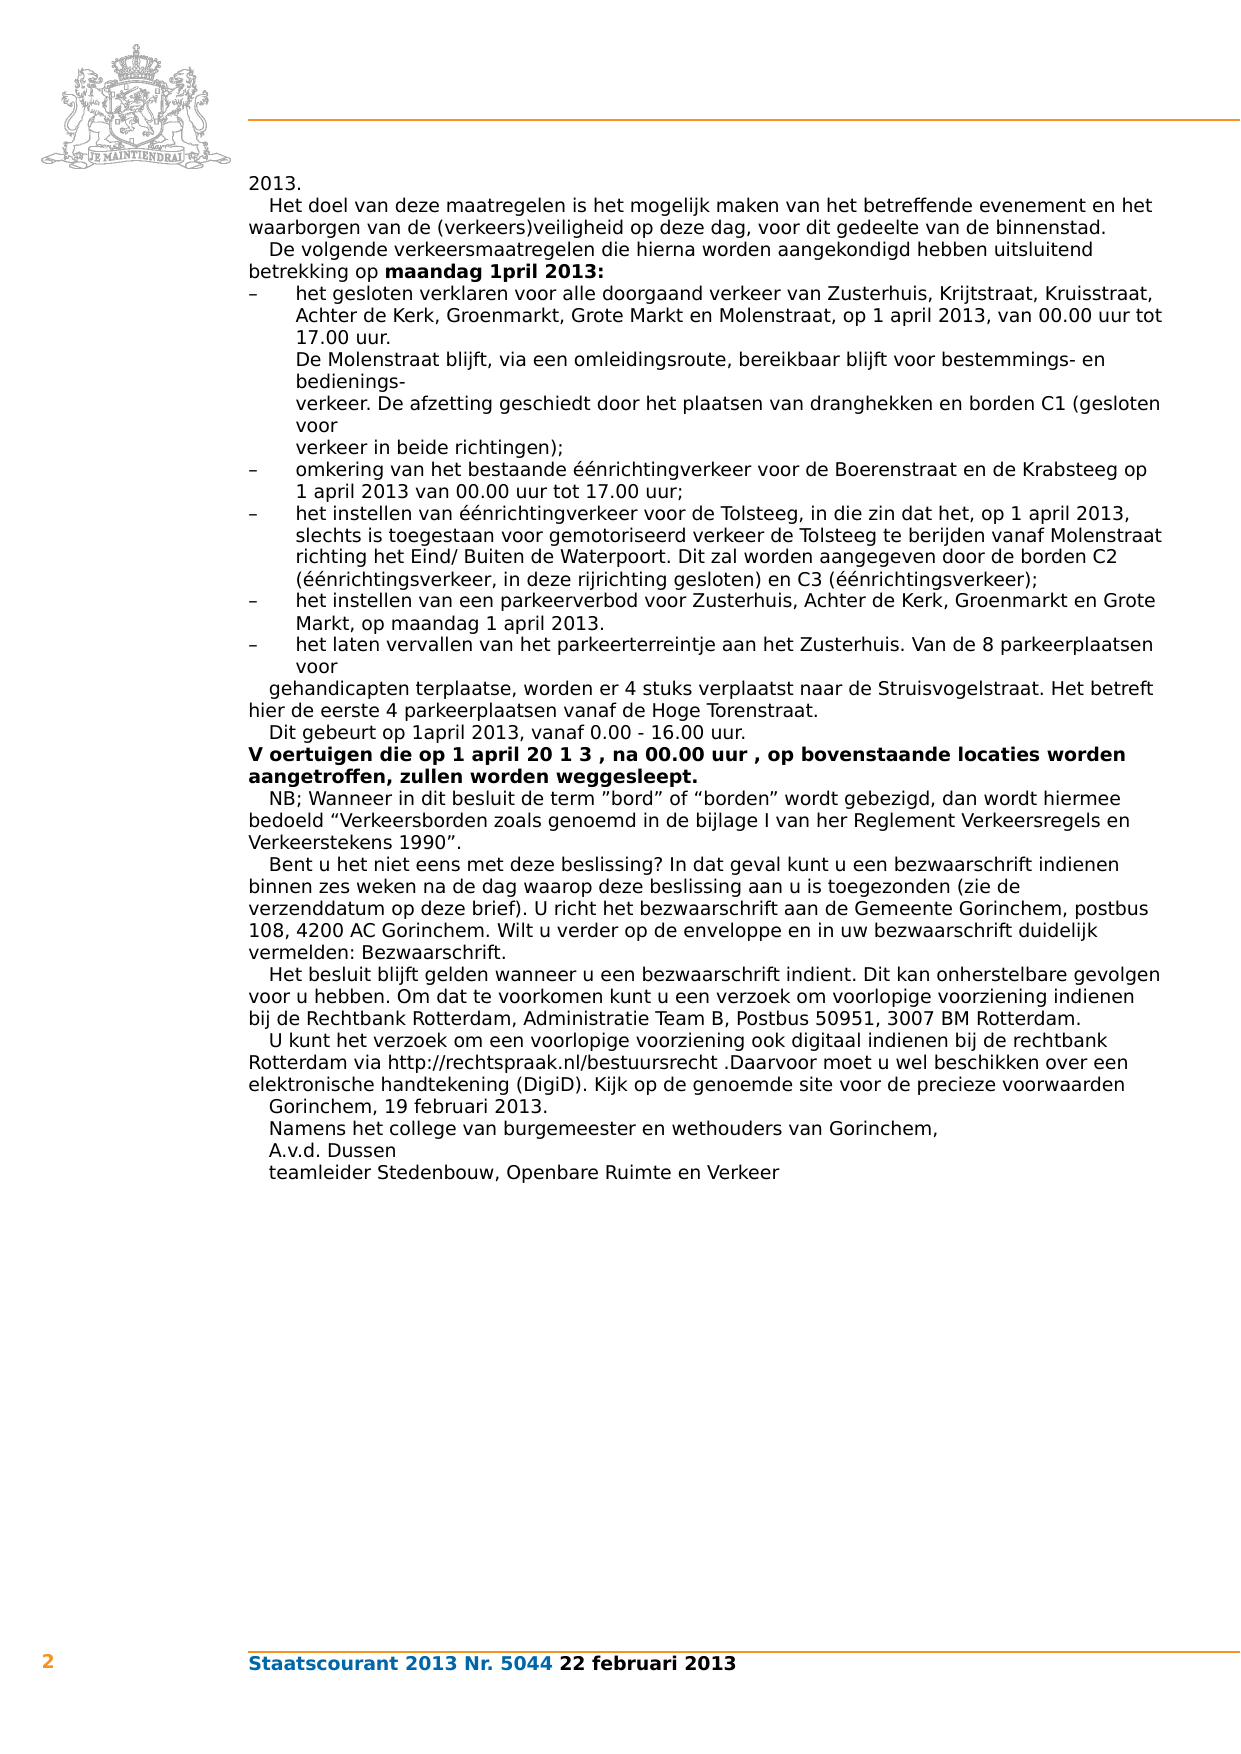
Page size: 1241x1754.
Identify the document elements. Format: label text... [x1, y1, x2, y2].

list omkering van het bestaande éénrichtingverkeer voor de Boerenstraat en de Krabsteeg op 1 april 2013 van 00.00 uur tot 17.00 uur; [248, 458, 1163, 502]
list De Molenstraat blijft, via een omleidingsroute, bereikbaar blijft voor bestemmings- en bedienings- [248, 349, 1163, 393]
text teamleider Stedenbouw, Openbare Ruimte en Verkeer [248, 1162, 1163, 1184]
list het gesloten verklaren voor alle doorgaand verkeer van Zusterhuis, Krijtstraat, Kruisstraat, Achter de Kerk, Groenmarkt, Grote Markt en Molenstraat, op 1 april 2013, van 00.00 uur tot 17.00 uur. [248, 283, 1163, 349]
text 2013. [248, 173, 1163, 195]
text gehandicapten terplaatse, worden er 4 stuks verplaatst naar de Struisvogelstraat. Het betreft hier de eerste 4 parkeerplaatsen vanaf de Hoge Torenstraat. [248, 678, 1163, 722]
text NB; Wanneer in dit besluit de term ”bord” of “borden” wordt gebezigd, dan wordt hiermee bedoeld “Verkeersborden zoals genoemd in de bijlage I van her Reglement Verkeersregels en Verkeerstekens 1990”. [248, 788, 1163, 854]
text Bent u het niet eens met deze beslissing? In dat geval kunt u een bezwaarschrift indienen binnen zes weken na de dag waarop deze beslissing aan u is toegezonden (zie de verzenddatum op deze brief). U richt het bezwaarschrift aan de Gemeente Gorinchem, postbus 108, 4200 AC Gorinchem. Wilt u verder op de enveloppe en in uw bezwaarschrift duidelijk vermelden: Bezwaarschrift. [248, 854, 1163, 964]
list verkeer in beide richtingen); [248, 437, 1163, 458]
subtitle V oertuigen die op 1 april 20 1 3 , na 00.00 uur , op bovenstaande locaties worden aangetroffen, zullen worden weggesleept. [248, 744, 1163, 788]
text Het doel van deze maatregelen is het mogelijk maken van het betreffende evenement en het waarborgen van de (verkeers)veiligheid op deze dag, voor dit gedeelte van de binnenstad. [248, 195, 1163, 239]
text Gorinchem, 19 februari 2013. [248, 1096, 1163, 1118]
list het instellen van een parkeerverbod voor Zusterhuis, Achter de Kerk, Groenmarkt en Grote Markt, op maandag 1 april 2013. [248, 590, 1163, 634]
text Namens het college van burgemeester en wethouders van Gorinchem, [248, 1118, 1163, 1140]
picture [41, 44, 231, 169]
text Het besluit blijft gelden wanneer u een bezwaarschrift indient. Dit kan onherstelbare gevolgen voor u hebben. Om dat te voorkomen kunt u een verzoek om voorlopige voorziening indienen bij de Rechtbank Rotterdam, Administratie Team B, Postbus 50951, 3007 BM Rotterdam. [248, 964, 1163, 1030]
text Dit gebeurt op 1april 2013, vanaf 0.00 - 16.00 uur. [248, 722, 1163, 744]
text U kunt het verzoek om een voorlopige voorziening ook digitaal indienen bij de rechtbank Rotterdam via http://rechtspraak.nl/bestuursrecht .Daarvoor moet u wel beschikken over een elektronische handtekening (DigiD). Kijk op de genoemde site voor de precieze voorwaarden [248, 1030, 1163, 1096]
text De volgende verkeersmaatregelen die hierna worden aangekondigd hebben uitsluitend betrekking op maandag 1pril 2013: [248, 239, 1163, 283]
list het instellen van éénrichtingverkeer voor de Tolsteeg, in die zin dat het, op 1 april 2013, slechts is toegestaan voor gemotoriseerd verkeer de Tolsteeg te berijden vanaf Molenstraat richting het Eind/ Buiten de Waterpoort. Dit zal worden aangegeven door de borden C2 (éénrichtingsverkeer, in deze rijrichting gesloten) en C3 (éénrichtingsverkeer); [248, 502, 1163, 590]
text A.v.d. Dussen [248, 1140, 1163, 1162]
list het laten vervallen van het parkeerterreintje aan het Zusterhuis. Van de 8 parkeerplaatsen voor [248, 634, 1163, 678]
list verkeer. De afzetting geschiedt door het plaatsen van dranghekken en borden C1 (gesloten voor [248, 393, 1163, 437]
